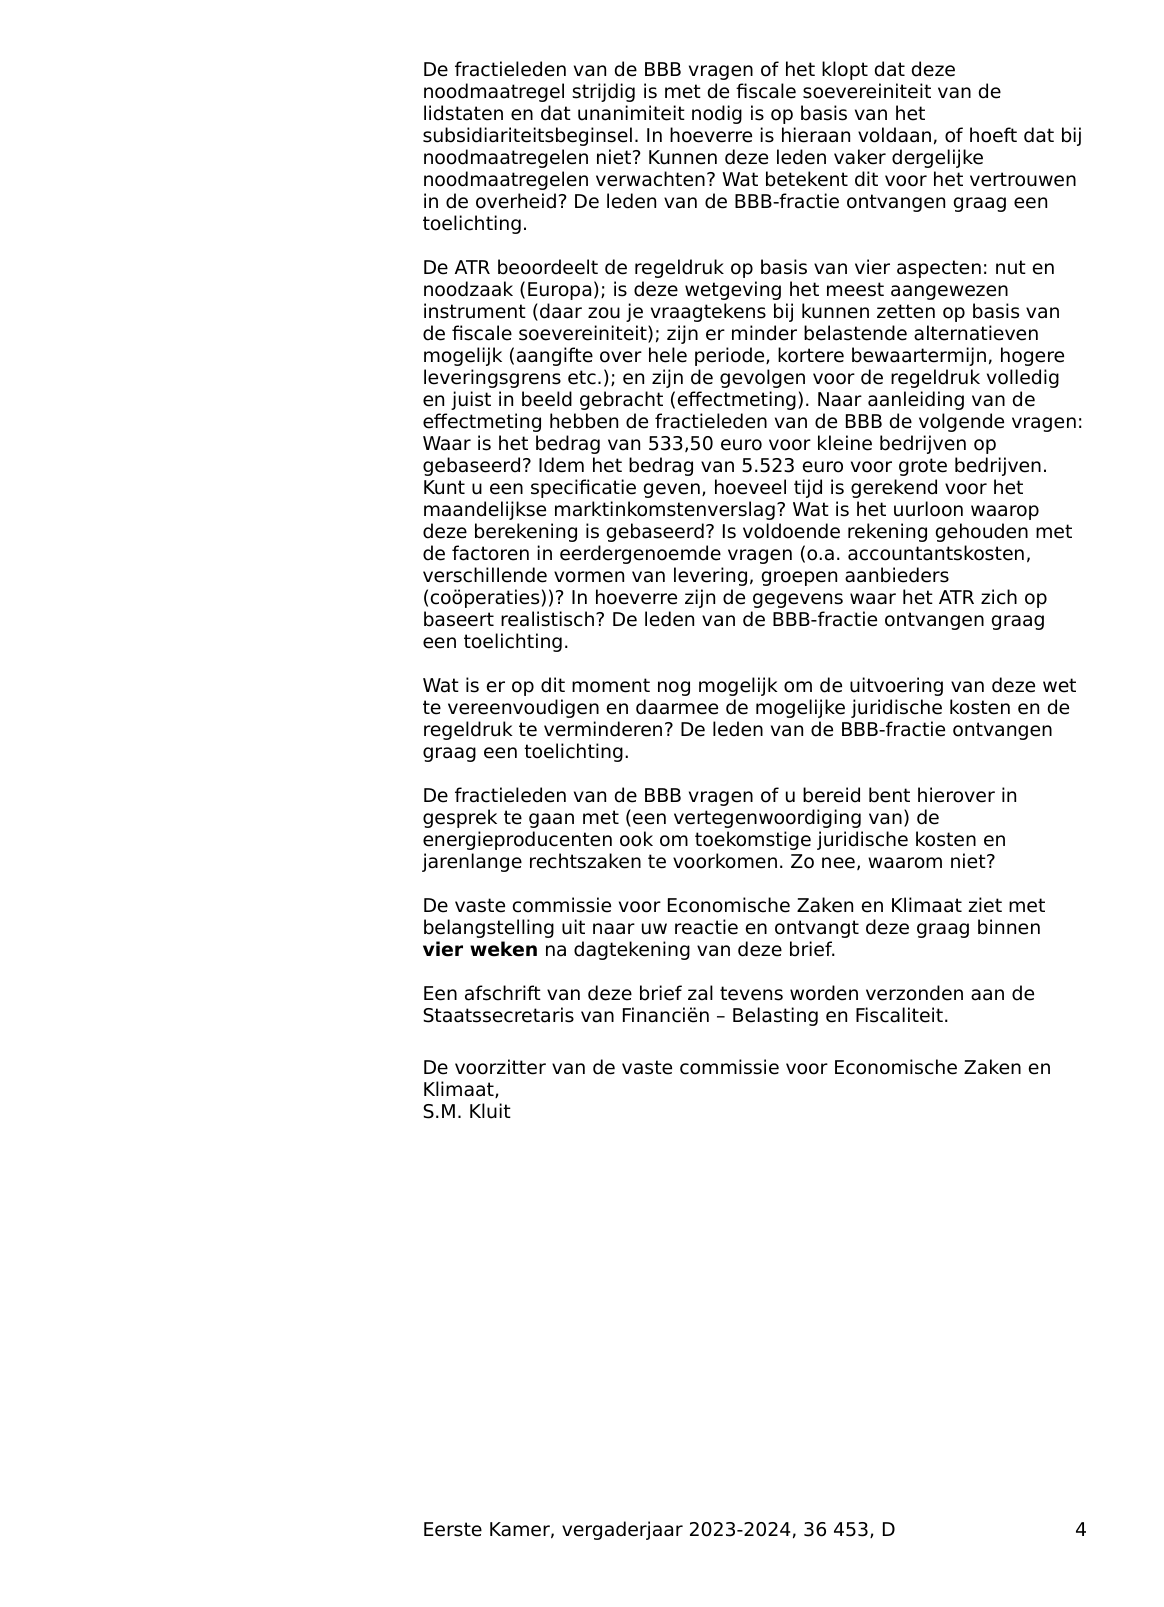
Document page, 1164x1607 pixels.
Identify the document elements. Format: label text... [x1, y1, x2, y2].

text De ATR beoordeelt de regeldruk op basis van vier aspecten: nut en noodzaak (Europa); is deze wetgeving het meest aangewezen instrument (daar zou je vraagtekens bij kunnen zetten op basis van de fiscale soevereiniteit); zijn er minder belastende alternatieven mogelijk (aangifte over hele periode, kortere bewaartermijn, hogere leveringsgrens etc.); en zijn de gevolgen voor de regeldruk volledig en juist in beeld gebracht (effectmeting). Naar aanleiding van de effectmeting hebben de fractieleden van de BBB de volgende vragen: Waar is het bedrag van 533,50 euro voor kleine bedrijven op gebaseerd? Idem het bedrag van 5.523 euro voor grote bedrijven. Kunt u een specificatie geven, hoeveel tijd is gerekend voor het maandelijkse marktinkomstenverslag? Wat is het uurloon waarop deze berekening is gebaseerd? Is voldoende rekening gehouden met de factoren in eerdergenoemde vragen (o.a. accountantskosten, verschillende vormen van levering, groepen aanbieders (coöperaties))? In hoeverre zijn de gegevens waar het ATR zich op baseert realistisch? De leden van de BBB-fractie ontvangen graag een toelichting. [422, 257, 1087, 653]
text De vaste commissie voor Economische Zaken en Klimaat ziet met belangstelling uit naar uw reactie en ontvangt deze graag binnen vier weken na dagtekening van deze brief. [422, 895, 1087, 961]
text De fractieleden van de BBB vragen of u bereid bent hierover in gesprek te gaan met (een vertegenwoordiging van) de energieproducenten ook om toekomstige juridische kosten en jarenlange rechtszaken te voorkomen. Zo nee, waarom niet? [422, 785, 1087, 873]
text Wat is er op dit moment nog mogelijk om de uitvoering van deze wet te vereenvoudigen en daarmee de mogelijke juridische kosten en de regeldruk te verminderen? De leden van de BBB-fractie ontvangen graag een toelichting. [422, 675, 1087, 763]
text De voorzitter van de vaste commissie voor Economische Zaken en Klimaat, S.M. Kluit [422, 1057, 1087, 1123]
text Een afschrift van deze brief zal tevens worden verzonden aan de Staatssecretaris van Financiën – Belasting en Fiscaliteit. [422, 983, 1087, 1027]
text De fractieleden van de BBB vragen of het klopt dat deze noodmaatregel strijdig is met de fiscale soevereiniteit van de lidstaten en dat unanimiteit nodig is op basis van het subsidiariteitsbeginsel. In hoeverre is hieraan voldaan, of hoeft dat bij noodmaatregelen niet? Kunnen deze leden vaker dergelijke noodmaatregelen verwachten? Wat betekent dit voor het vertrouwen in de overheid? De leden van de BBB-fractie ontvangen graag een toelichting. [422, 59, 1087, 235]
